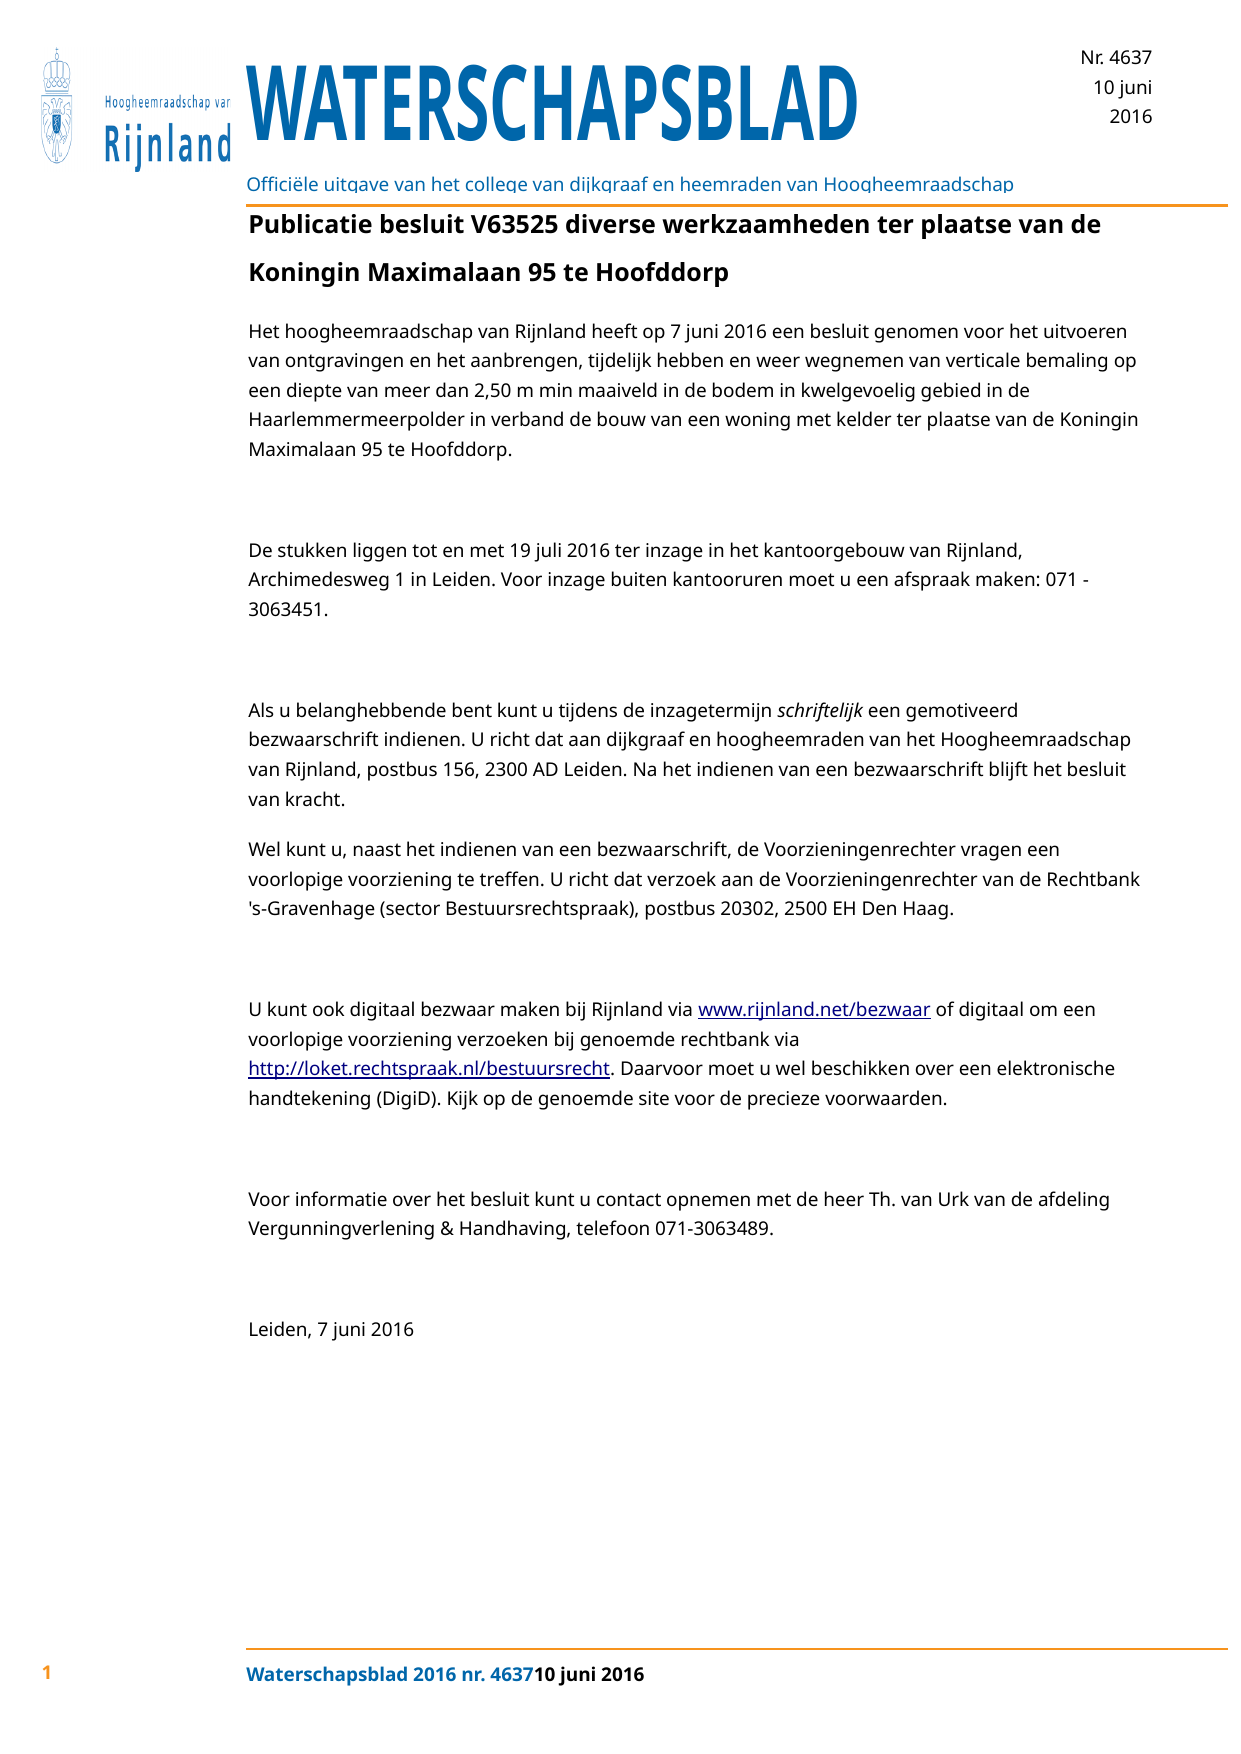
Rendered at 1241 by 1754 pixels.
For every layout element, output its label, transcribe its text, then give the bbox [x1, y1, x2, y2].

picture [41, 47, 231, 172]
text Als u belanghebbende bent kunt u tijdens de inzagetermijn schriftelijk een gemotiveerd bezwaarschrift indienen. U richt dat aan dijkgraaf en hoogheemraden van het Hoogheemraadschap van Rijnland, postbus 156, 2300 AD Leiden. Na het indienen van een bezwaarschrift blijft het besluit van kracht. [248, 697, 1152, 812]
text Het hoogheemraadschap van Rijnland heeft op 7 juni 2016 een besluit genomen voor het uitvoeren van ontgravingen en het aanbrengen, tijdelijk hebben en weer wegnemen van verticale bemaling op een diepte van meer dan 2,50 m min maaiveld in de bodem in kwelgevoelig gebied in de Haarlemmermeerpolder in verband de bouw van een woning met kelder ter plaatse van de Koningin Maximalaan 95 te Hoofddorp. [248, 318, 1152, 462]
text U kunt ook digitaal bezwaar maken bij Rijnland via www.rijnland.net/bezwaar of digitaal om een voorlopige voorziening verzoeken bij genoemde rechtbank via http://loket.rechtspraak.nl/bestuursrecht. Daarvoor moet u wel beschikken over een elektronische handtekening (DigiD). Kijk op de genoemde site voor de precieze voorwaarden. [248, 996, 1152, 1111]
text De stukken liggen tot en met 19 juli 2016 ter inzage in het kantoorgebouw van Rijnland, Archimedesweg 1 in Leiden. Voor inzage buiten kantooruren moet u een afspraak maken: 071 - 3063451. [248, 537, 1152, 622]
text Leiden, 7 juni 2016 [248, 1316, 1152, 1342]
text Wel kunt u, naast het indienen van een bezwaarschrift, de Voorzieningenrechter vragen een voorlopige voorziening te treffen. U richt dat verzoek aan de Voorzieningenrechter van de Rechtbank 's-Gravenhage (sector Bestuursrechtspraak), postbus 20302, 2500 EH Den Haag. [248, 836, 1152, 921]
text Voor informatie over het besluit kunt u contact opnemen met de heer Th. van Urk van de afdeling Vergunningverlening & Handhaving, telefoon 071-3063489. [248, 1186, 1152, 1241]
text Publicatie besluit V63525 diverse werkzaamheden ter plaatse van de Koningin Maximalaan 95 te Hoofddorp [248, 207, 1152, 288]
